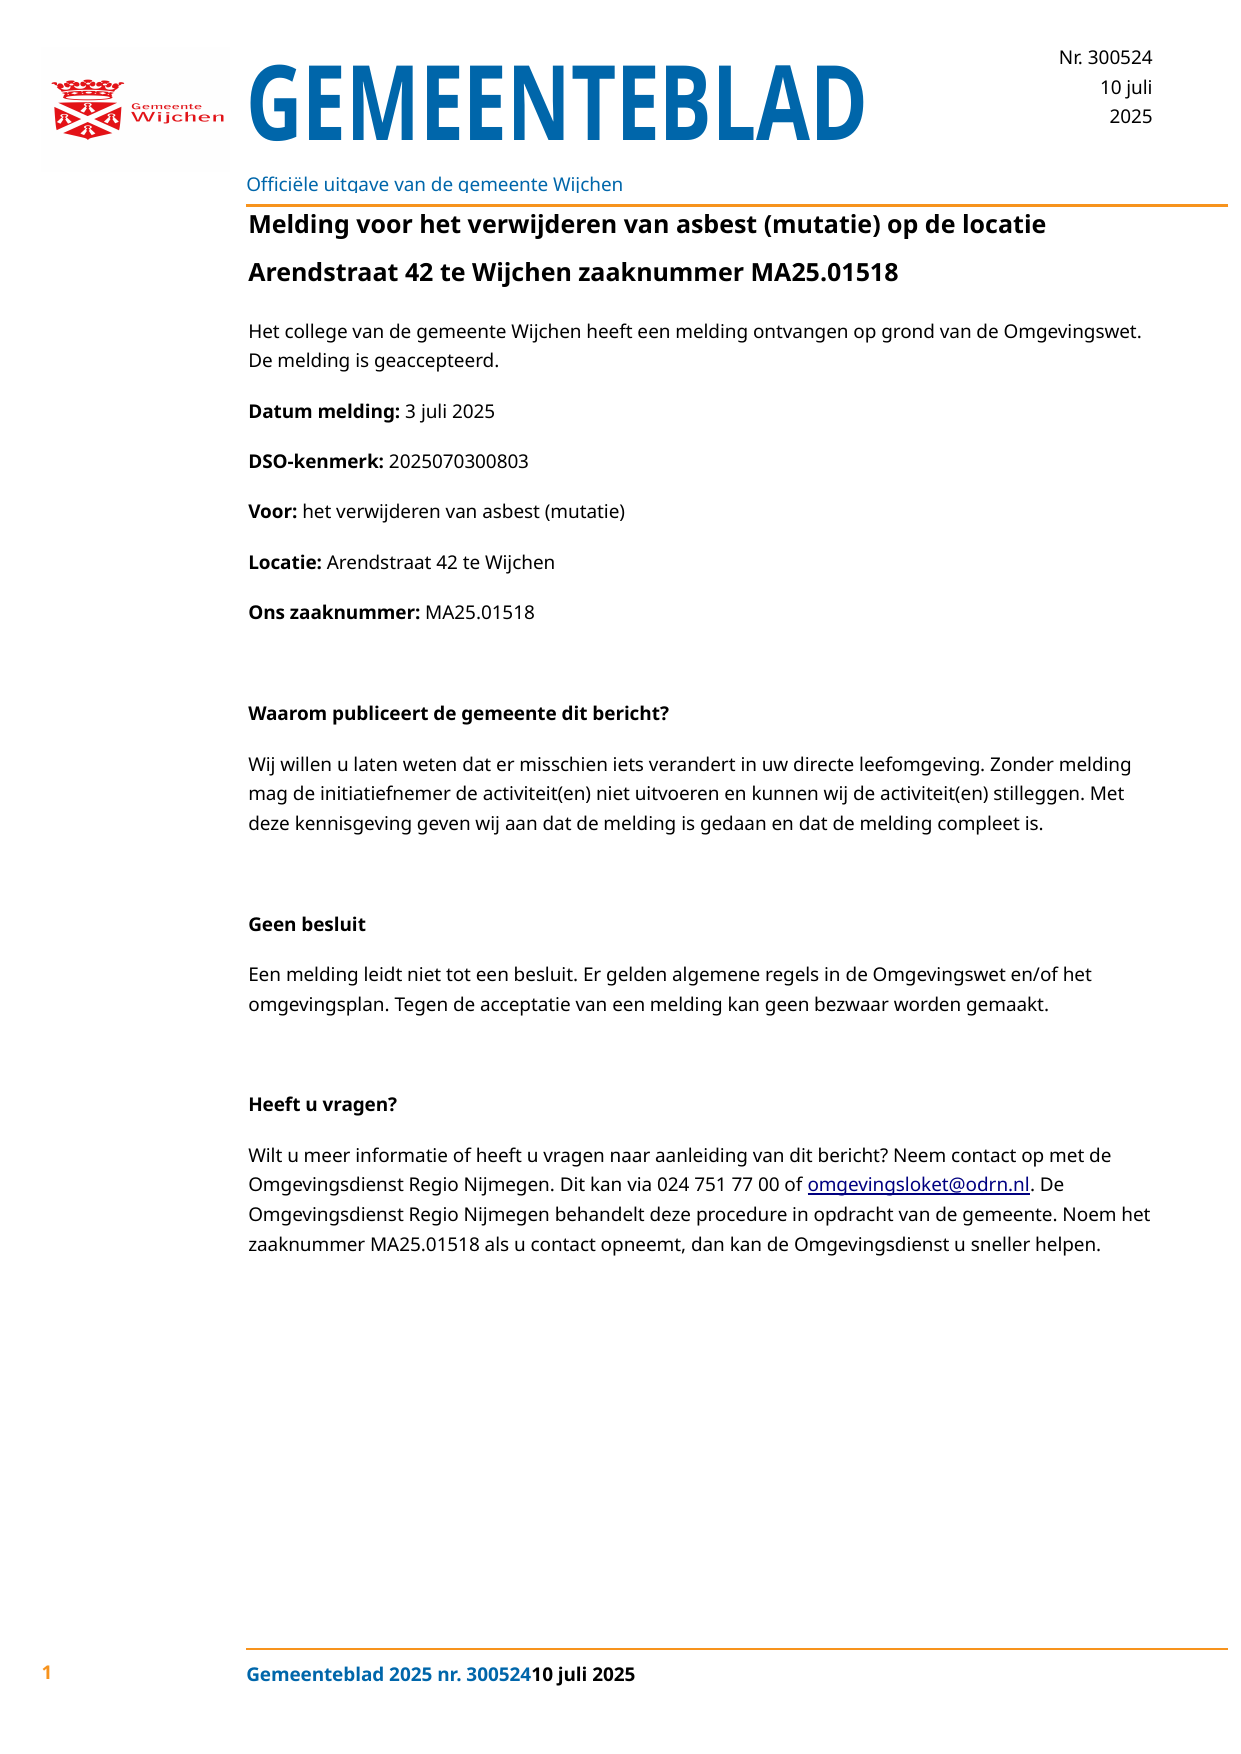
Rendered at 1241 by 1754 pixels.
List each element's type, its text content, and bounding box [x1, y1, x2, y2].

text Een melding leidt niet tot een besluit. Er gelden algemene regels in de Omgevingswet en/of het omgevingsplan. Tegen de acceptatie van een melding kan geen bezwaar worden gemaakt. [248, 961, 1152, 1017]
text Melding voor het verwijderen van asbest (mutatie) op de locatie Arendstraat 42 te Wijchen zaaknummer MA25.01518 [248, 207, 1152, 288]
text DSO-kenmerk: 2025070300803 [248, 448, 1152, 474]
text Datum melding: 3 juli 2025 [248, 398, 1152, 424]
text Voor: het verwijderen van asbest (mutatie) [248, 499, 1152, 524]
picture [41, 47, 231, 172]
text Geen besluit [248, 911, 1152, 937]
text Waarom publiceert de gemeente dit bericht? [248, 700, 1152, 726]
text Ons zaaknummer: MA25.01518 [248, 599, 1152, 625]
text Locatie: Arendstraat 42 te Wijchen [248, 549, 1152, 575]
text Heeft u vragen? [248, 1092, 1152, 1117]
text Het college van de gemeente Wijchen heeft een melding ontvangen op grond van de Omgevingswet. De melding is geaccepteerd. [248, 318, 1152, 373]
text Wij willen u laten weten dat er misschien iets verandert in uw directe leefomgeving. Zonder melding mag de initiatiefnemer de activiteit(en) niet uitvoeren en kunnen wij de activiteit(en) stilleggen. Met deze kennisgeving geven wij aan dat de melding is gedaan en dat de melding compleet is. [248, 751, 1152, 836]
text Wilt u meer informatie of heeft u vragen naar aanleiding van dit bericht? Neem contact op met de Omgevingsdienst Regio Nijmegen. Dit kan via 024 751 77 00 of omgevingsloket@odrn.nl. De Omgevingsdienst Regio Nijmegen behandelt deze procedure in opdracht van de gemeente. Noem het zaaknummer MA25.01518 als u contact opneemt, dan kan de Omgevingsdienst u sneller helpen. [248, 1142, 1152, 1257]
